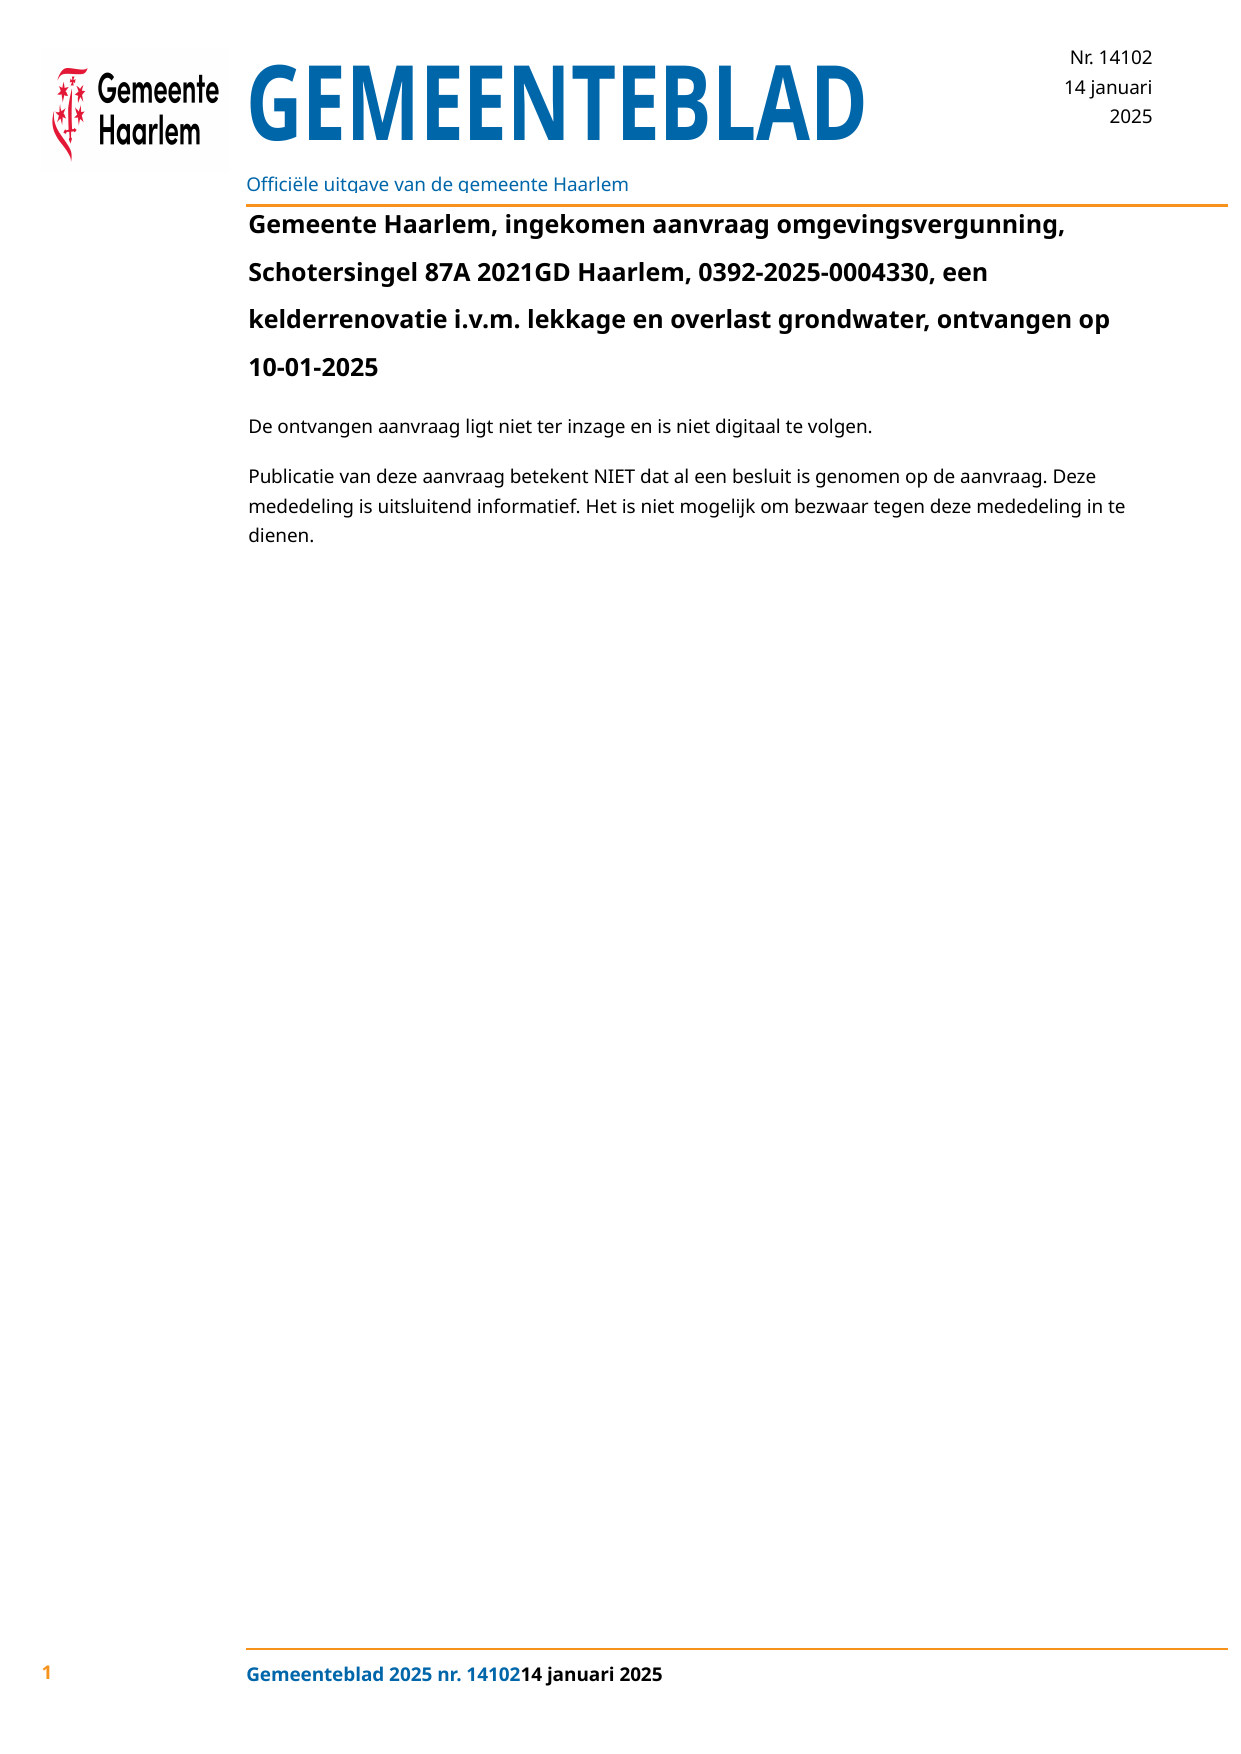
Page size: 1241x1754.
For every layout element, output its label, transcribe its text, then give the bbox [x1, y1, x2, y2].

text Publicatie van deze aanvraag betekent NIET dat al een besluit is genomen op de aanvraag. Deze mededeling is uitsluitend informatief. Het is niet mogelijk om bezwaar tegen deze mededeling in te dienen. [248, 463, 1152, 548]
text De ontvangen aanvraag ligt niet ter inzage en is niet digitaal te volgen. [248, 413, 1152, 439]
text Gemeente Haarlem, ingekomen aanvraag omgevingsvergunning, Schotersingel 87A 2021GD Haarlem, 0392-2025-0004330, een kelderrenovatie i.v.m. lekkage en overlast grondwater, ontvangen op 10-01-2025 [248, 207, 1152, 384]
picture [41, 47, 231, 172]
